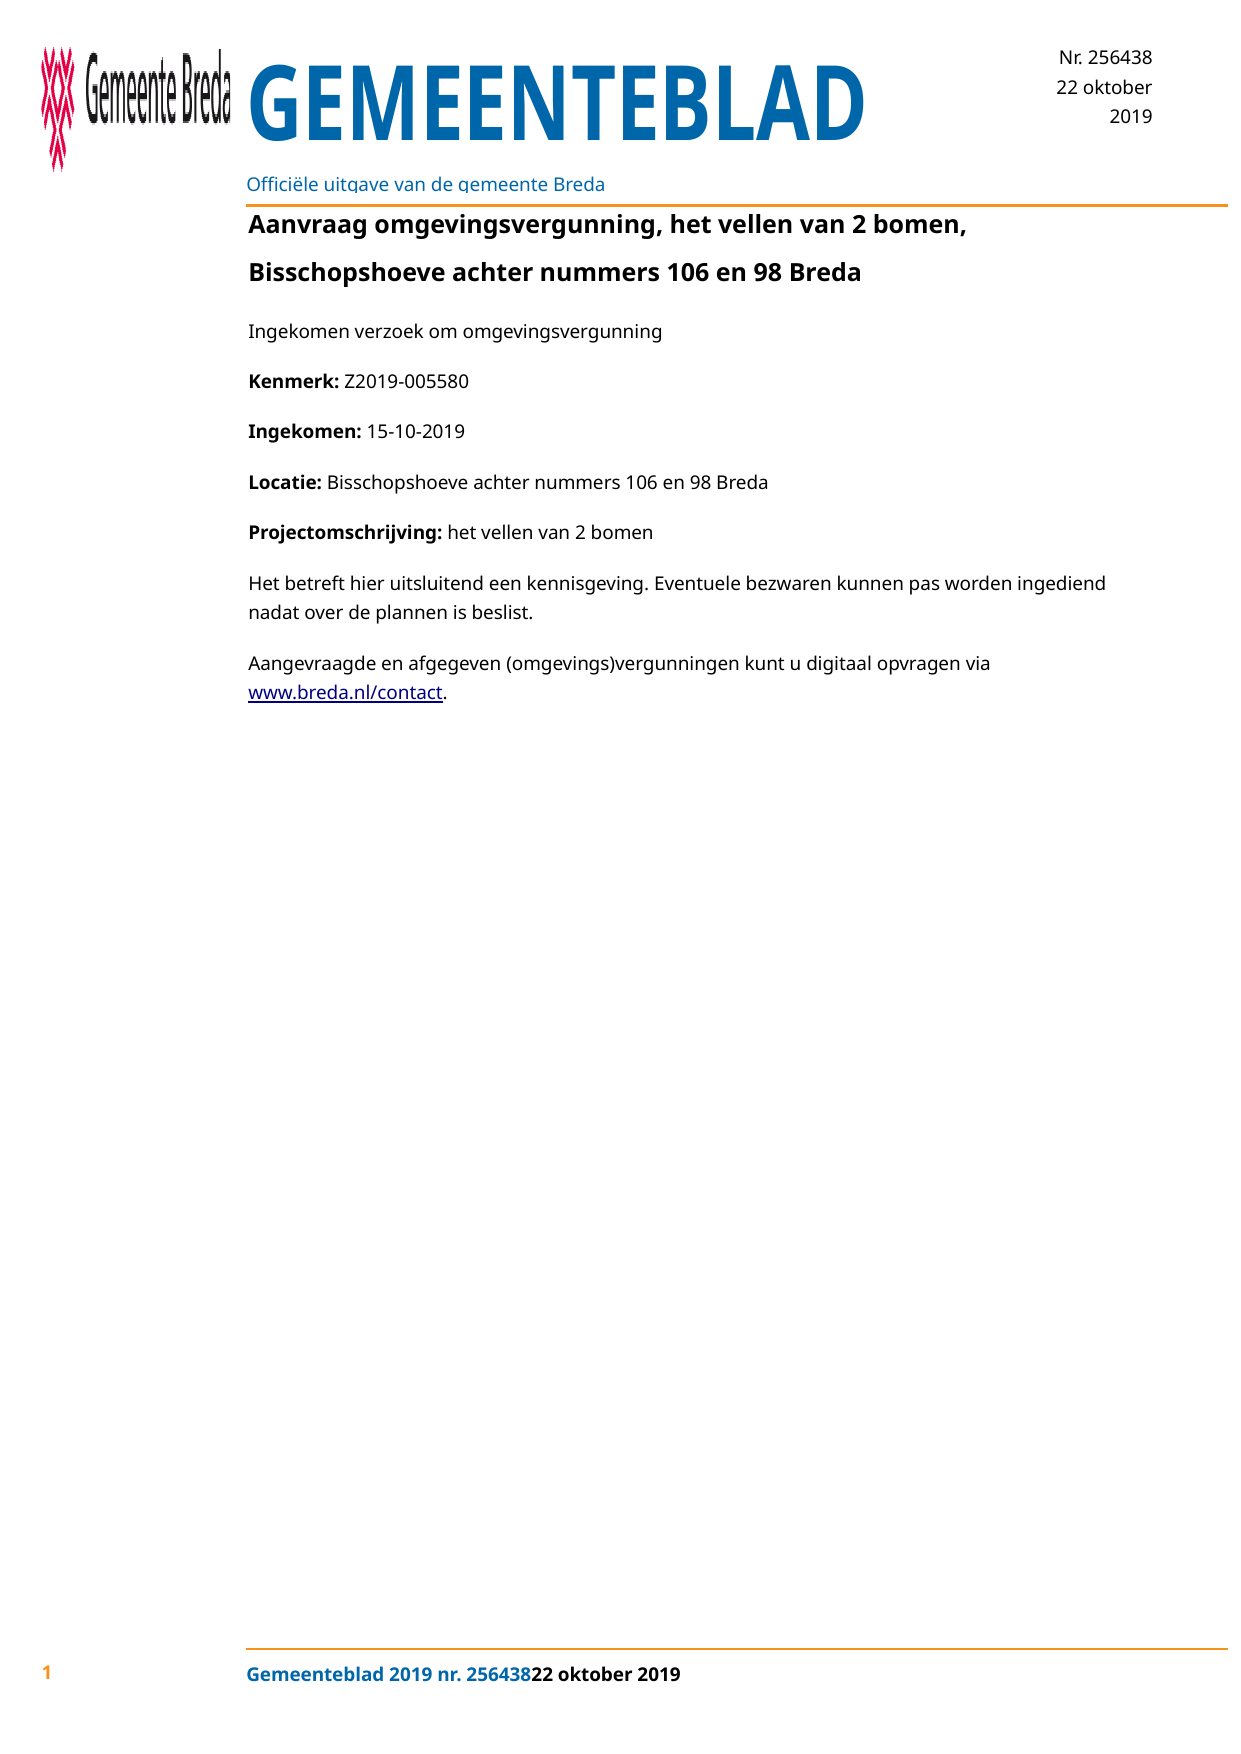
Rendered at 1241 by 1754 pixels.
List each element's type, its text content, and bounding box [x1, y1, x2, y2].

text Projectomschrijving: het vellen van 2 bomen [248, 519, 1152, 545]
text Ingekomen: 15-10-2019 [248, 419, 1152, 444]
picture [41, 47, 231, 172]
text Aanvraag omgevingsvergunning, het vellen van 2 bomen, Bisschopshoeve achter nummers 106 en 98 Breda [248, 207, 1152, 288]
text Locatie: Bisschopshoeve achter nummers 106 en 98 Breda [248, 469, 1152, 495]
text Ingekomen verzoek om omgevingsvergunning [248, 318, 1152, 344]
text Aangevraagde en afgegeven (omgevings)vergunningen kunt u digitaal opvragen via www.breda.nl/contact. [248, 650, 1152, 705]
text Kenmerk: Z2019-005580 [248, 368, 1152, 394]
text Het betreft hier uitsluitend een kennisgeving. Eventuele bezwaren kunnen pas worden ingediend nadat over de plannen is beslist. [248, 570, 1152, 625]
